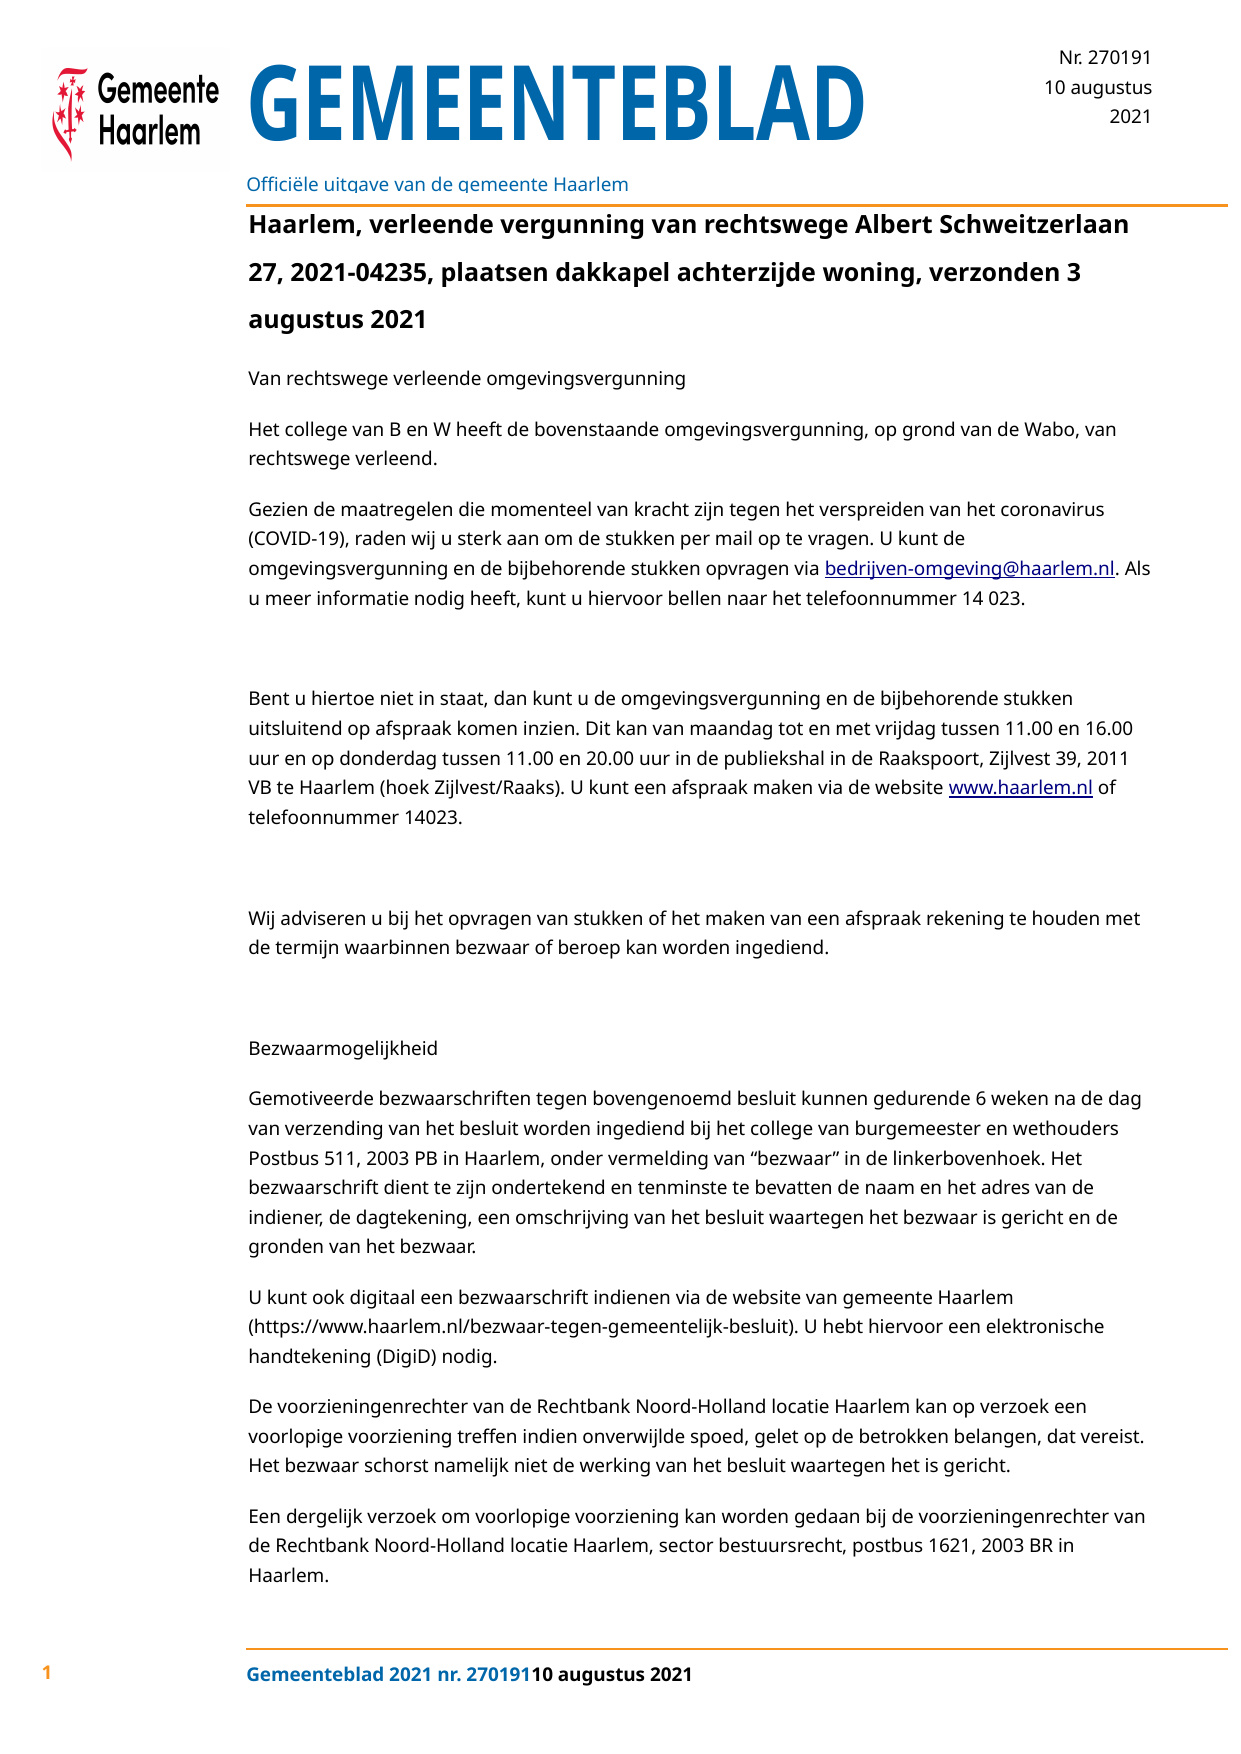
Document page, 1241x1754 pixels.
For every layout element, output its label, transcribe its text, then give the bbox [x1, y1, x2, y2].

text Van rechtswege verleende omgevingsvergunning [248, 366, 1152, 391]
text U kunt ook digitaal een bezwaarschrift indienen via de website van gemeente Haarlem (https://www.haarlem.nl/bezwaar-tegen-gemeentelijk-besluit). U hebt hiervoor een elektronische handtekening (DigiD) nodig. [248, 1284, 1152, 1369]
text Bezwaarmogelijkheid [248, 1035, 1152, 1061]
text Haarlem, verleende vergunning van rechtswege Albert Schweitzerlaan 27, 2021-04235, plaatsen dakkapel achterzijde woning, verzonden 3 augustus 2021 [248, 207, 1152, 336]
text Het college van B en W heeft de bovenstaande omgevingsvergunning, op grond van de Wabo, van rechtswege verleend. [248, 416, 1152, 471]
text Een dergelijk verzoek om voorlopige voorziening kan worden gedaan bij de voorzieningenrechter van de Rechtbank Noord-Holland locatie Haarlem, sector bestuursrecht, postbus 1621, 2003 BR in Haarlem. [248, 1503, 1152, 1588]
text Bent u hiertoe niet in staat, dan kunt u de omgevingsvergunning en de bijbehorende stukken uitsluitend op afspraak komen inzien. Dit kan van maandag tot en met vrijdag tussen 11.00 en 16.00 uur en op donderdag tussen 11.00 en 20.00 uur in de publiekshal in de Raakspoort, Zijlvest 39, 2011 VB te Haarlem (hoek Zijlvest/Raaks). U kunt een afspraak maken via de website www.haarlem.nl of telefoonnummer 14023. [248, 686, 1152, 829]
text Wij adviseren u bij het opvragen van stukken of het maken van een afspraak rekening te houden met de termijn waarbinnen bezwaar of beroep kan worden ingediend. [248, 905, 1152, 960]
text Gemotiveerde bezwaarschriften tegen bovengenoemd besluit kunnen gedurende 6 weken na de dag van verzending van het besluit worden ingediend bij het college van burgemeester en wethouders Postbus 511, 2003 PB in Haarlem, onder vermelding van “bezwaar” in de linkerbovenhoek. Het bezwaarschrift dient te zijn ondertekend en tenminste te bevatten de naam en het adres van de indiener, de dagtekening, een omschrijving van het besluit waartegen het bezwaar is gericht en de gronden van het bezwaar. [248, 1086, 1152, 1259]
text Gezien de maatregelen die momenteel van kracht zijn tegen het verspreiden van het coronavirus (COVID-19), raden wij u sterk aan om de stukken per mail op te vragen. U kunt de omgevingsvergunning en de bijbehorende stukken opvragen via bedrijven-omgeving@haarlem.nl. Als u meer informatie nodig heeft, kunt u hiervoor bellen naar het telefoonnummer 14 023. [248, 496, 1152, 610]
text De voorzieningenrechter van de Rechtbank Noord-Holland locatie Haarlem kan op verzoek een voorlopige voorziening treffen indien onverwijlde spoed, gelet op de betrokken belangen, dat vereist. Het bezwaar schorst namelijk niet de werking van het besluit waartegen het is gericht. [248, 1393, 1152, 1478]
picture [41, 47, 231, 172]
